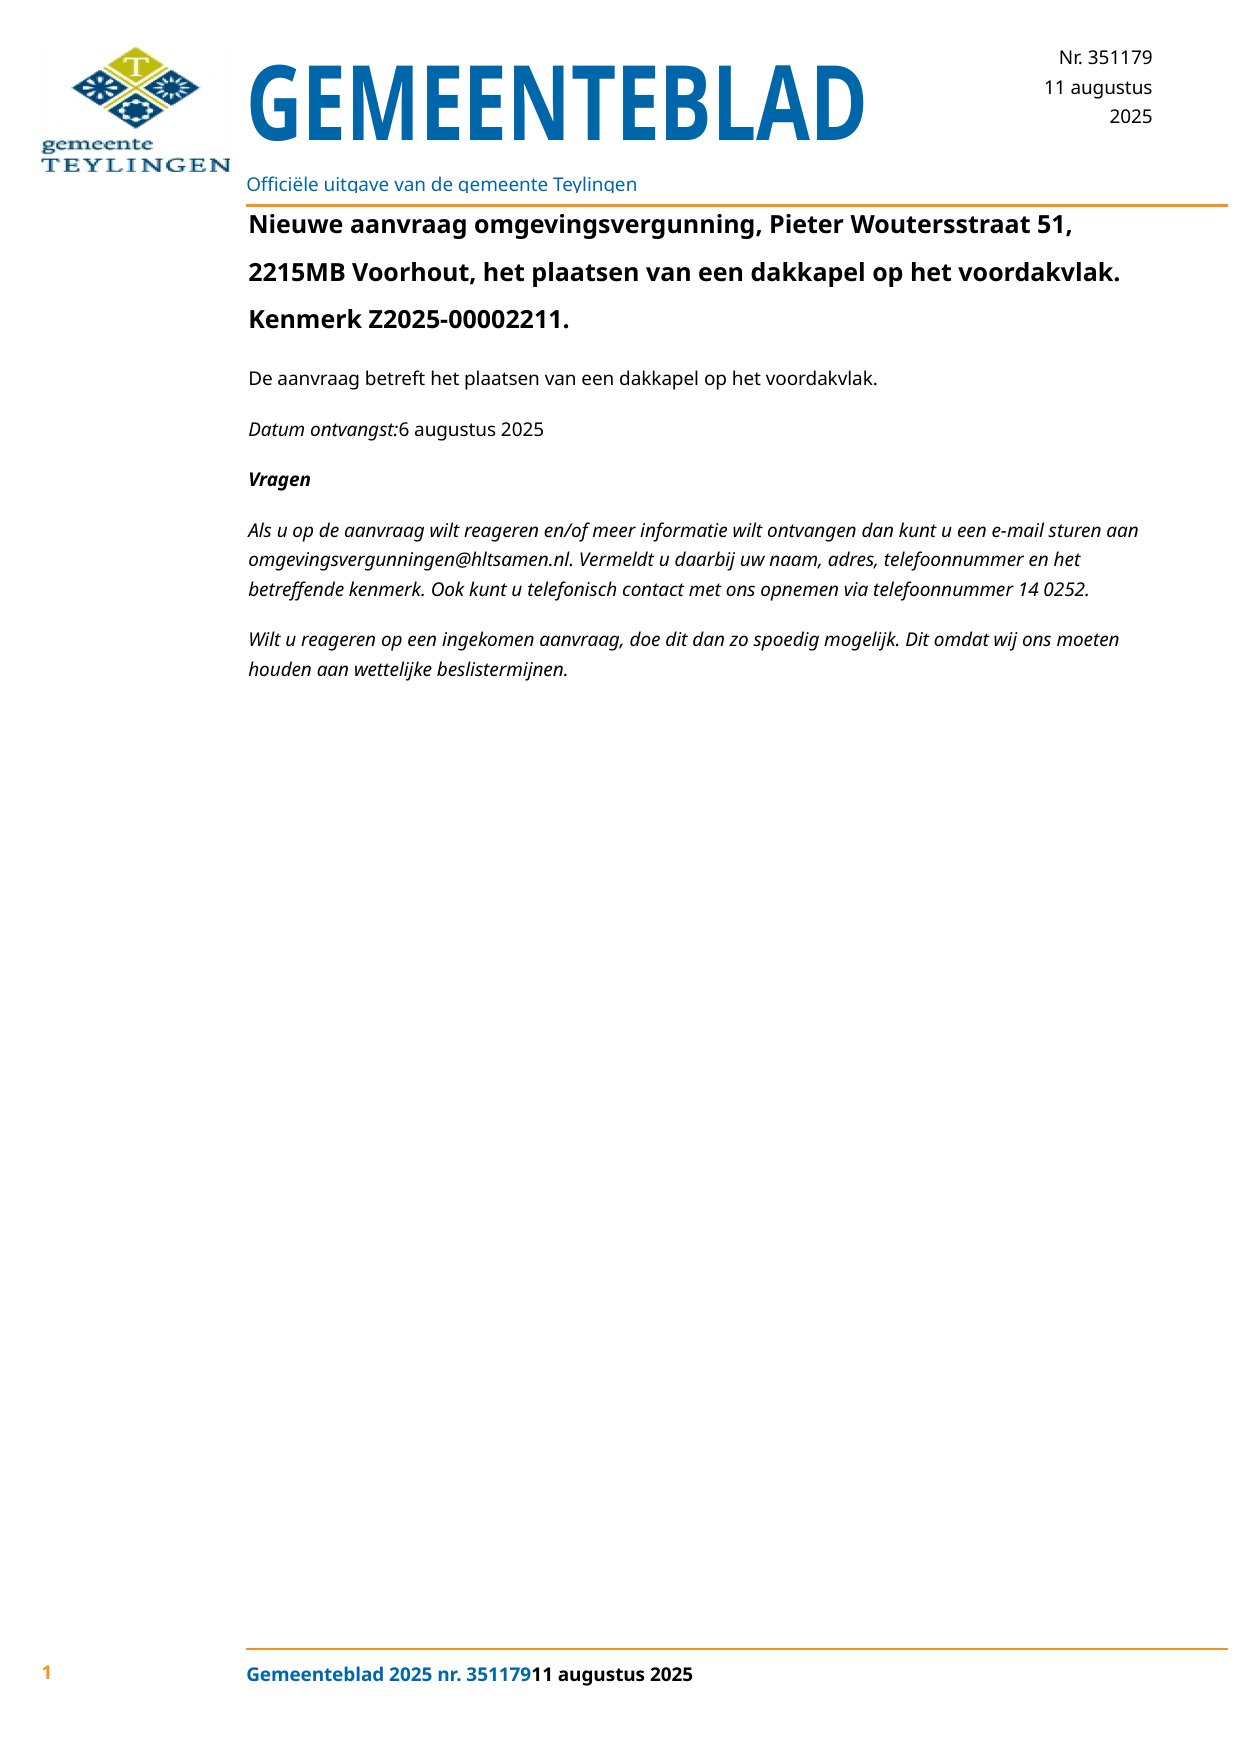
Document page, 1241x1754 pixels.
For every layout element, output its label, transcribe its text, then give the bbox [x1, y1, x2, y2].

text Vragen [248, 466, 1152, 492]
picture [41, 47, 231, 172]
text Datum ontvangst:6 augustus 2025 [248, 416, 1152, 442]
text Nieuwe aanvraag omgevingsvergunning, Pieter Woutersstraat 51, 2215MB Voorhout, het plaatsen van een dakkapel op het voordakvlak. Kenmerk Z2025-00002211. [248, 207, 1152, 336]
text Als u op de aanvraag wilt reageren en/of meer informatie wilt ontvangen dan kunt u een e-mail sturen aan omgevingsvergunningen@hltsamen.nl. Vermeldt u daarbij uw naam, adres, telefoonnummer en het betreffende kenmerk. Ook kunt u telefonisch contact met ons opnemen via telefoonnummer 14 0252. [248, 517, 1152, 602]
text Wilt u reageren op een ingekomen aanvraag, doe dit dan zo spoedig mogelijk. Dit omdat wij ons moeten houden aan wettelijke beslistermijnen. [248, 626, 1152, 682]
text De aanvraag betreft het plaatsen van een dakkapel op het voordakvlak. [248, 366, 1152, 391]
